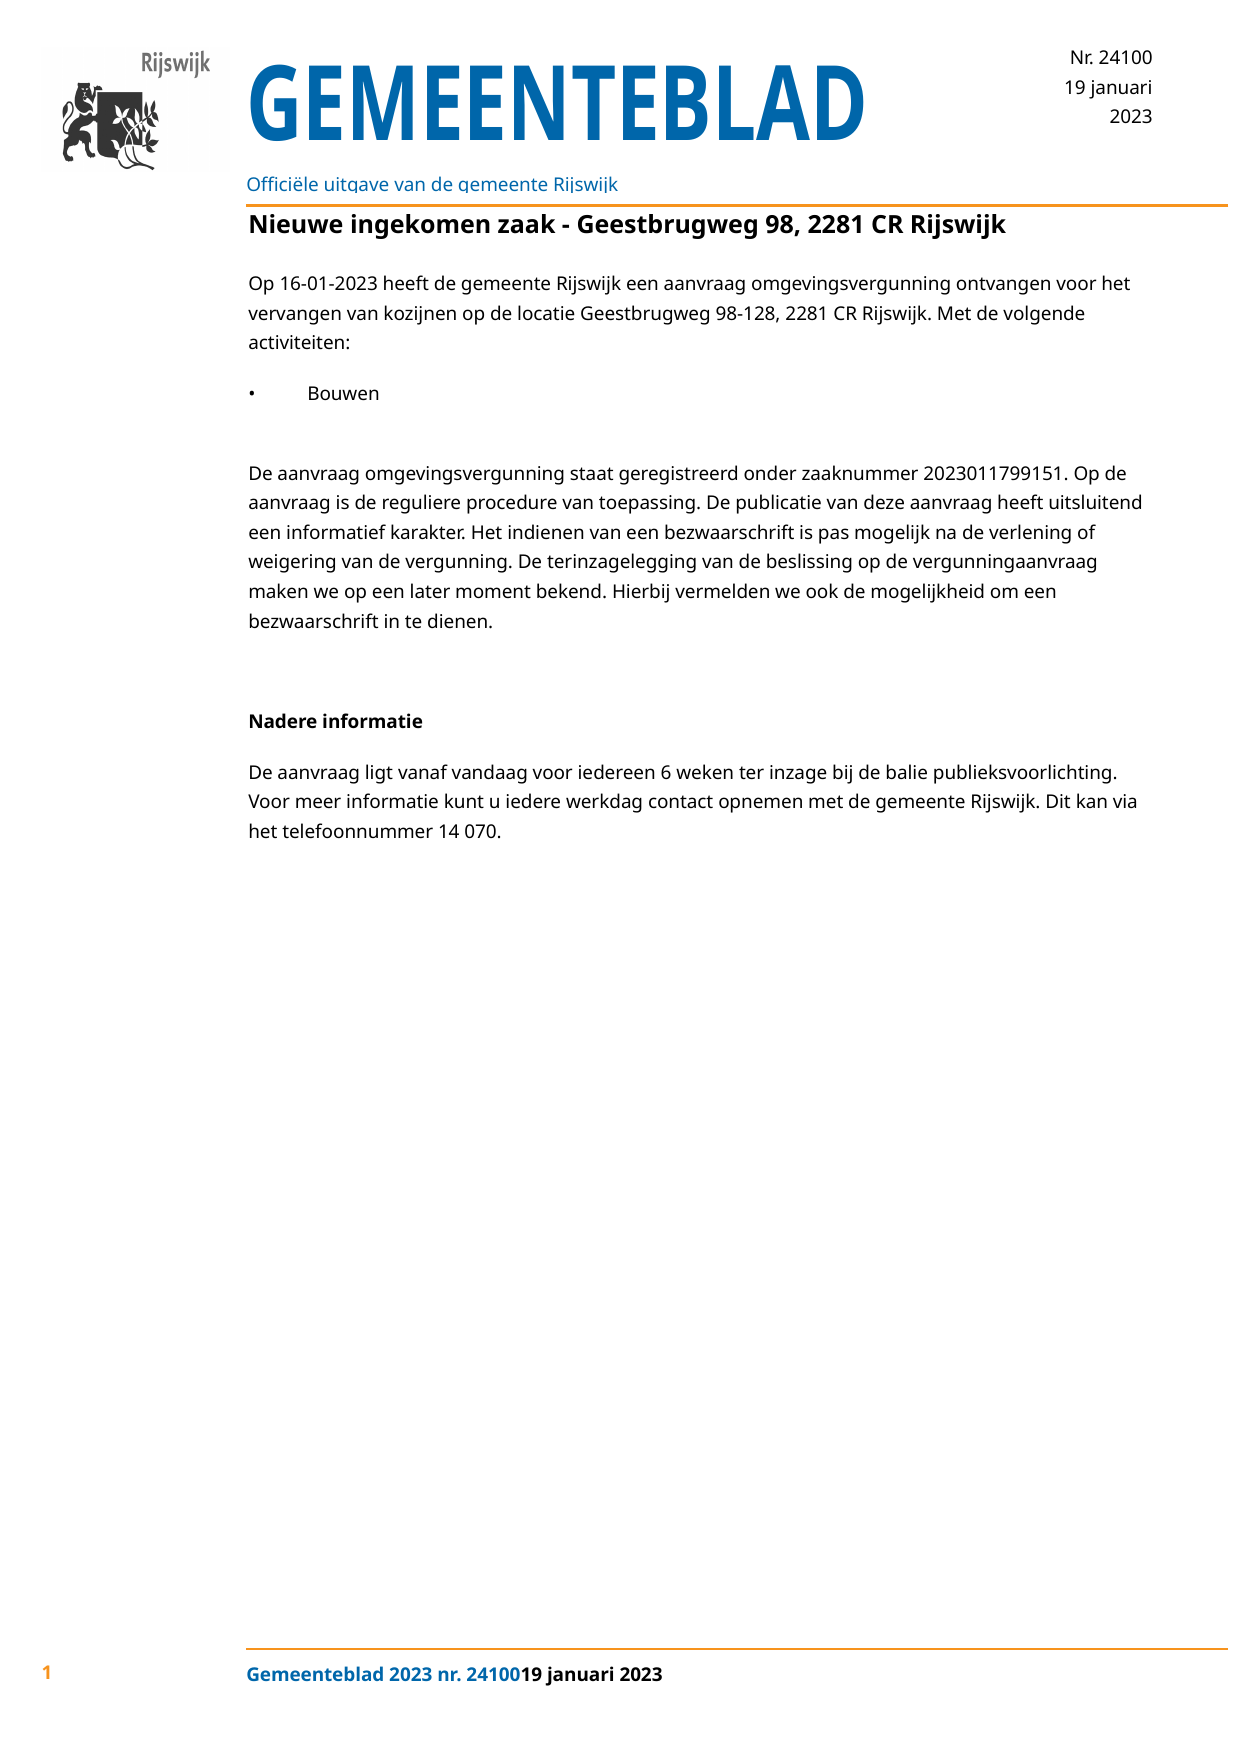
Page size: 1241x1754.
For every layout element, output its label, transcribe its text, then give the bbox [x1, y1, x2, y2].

text Nieuwe ingekomen zaak - Geestbrugweg 98, 2281 CR Rijswijk [248, 207, 1152, 241]
text De aanvraag ligt vanaf vandaag voor iedereen 6 weken ter inzage bij de balie publieksvoorlichting. Voor meer informatie kunt u iedere werkdag contact opnemen met de gemeente Rijswijk. Dit kan via het telefoonnummer 14 070. [248, 759, 1152, 844]
text Nadere informatie [248, 709, 1152, 734]
list Bouwen [248, 380, 1152, 406]
picture [41, 47, 231, 172]
text De aanvraag omgevingsvergunning staat geregistreerd onder zaaknummer 2023011799151. Op de aanvraag is de reguliere procedure van toepassing. De publicatie van deze aanvraag heeft uitsluitend een informatief karakter. Het indienen van een bezwaarschrift is pas mogelijk na de verlening of weigering van de vergunning. De terinzagelegging van de beslissing op de vergunningaanvraag maken we op een later moment bekend. Hierbij vermelden we ook de mogelijkheid om een bezwaarschrift in te dienen. [248, 460, 1152, 633]
text Op 16-01-2023 heeft de gemeente Rijswijk een aanvraag omgevingsvergunning ontvangen voor het vervangen van kozijnen op de locatie Geestbrugweg 98-128, 2281 CR Rijswijk. Met de volgende activiteiten: [248, 270, 1152, 355]
